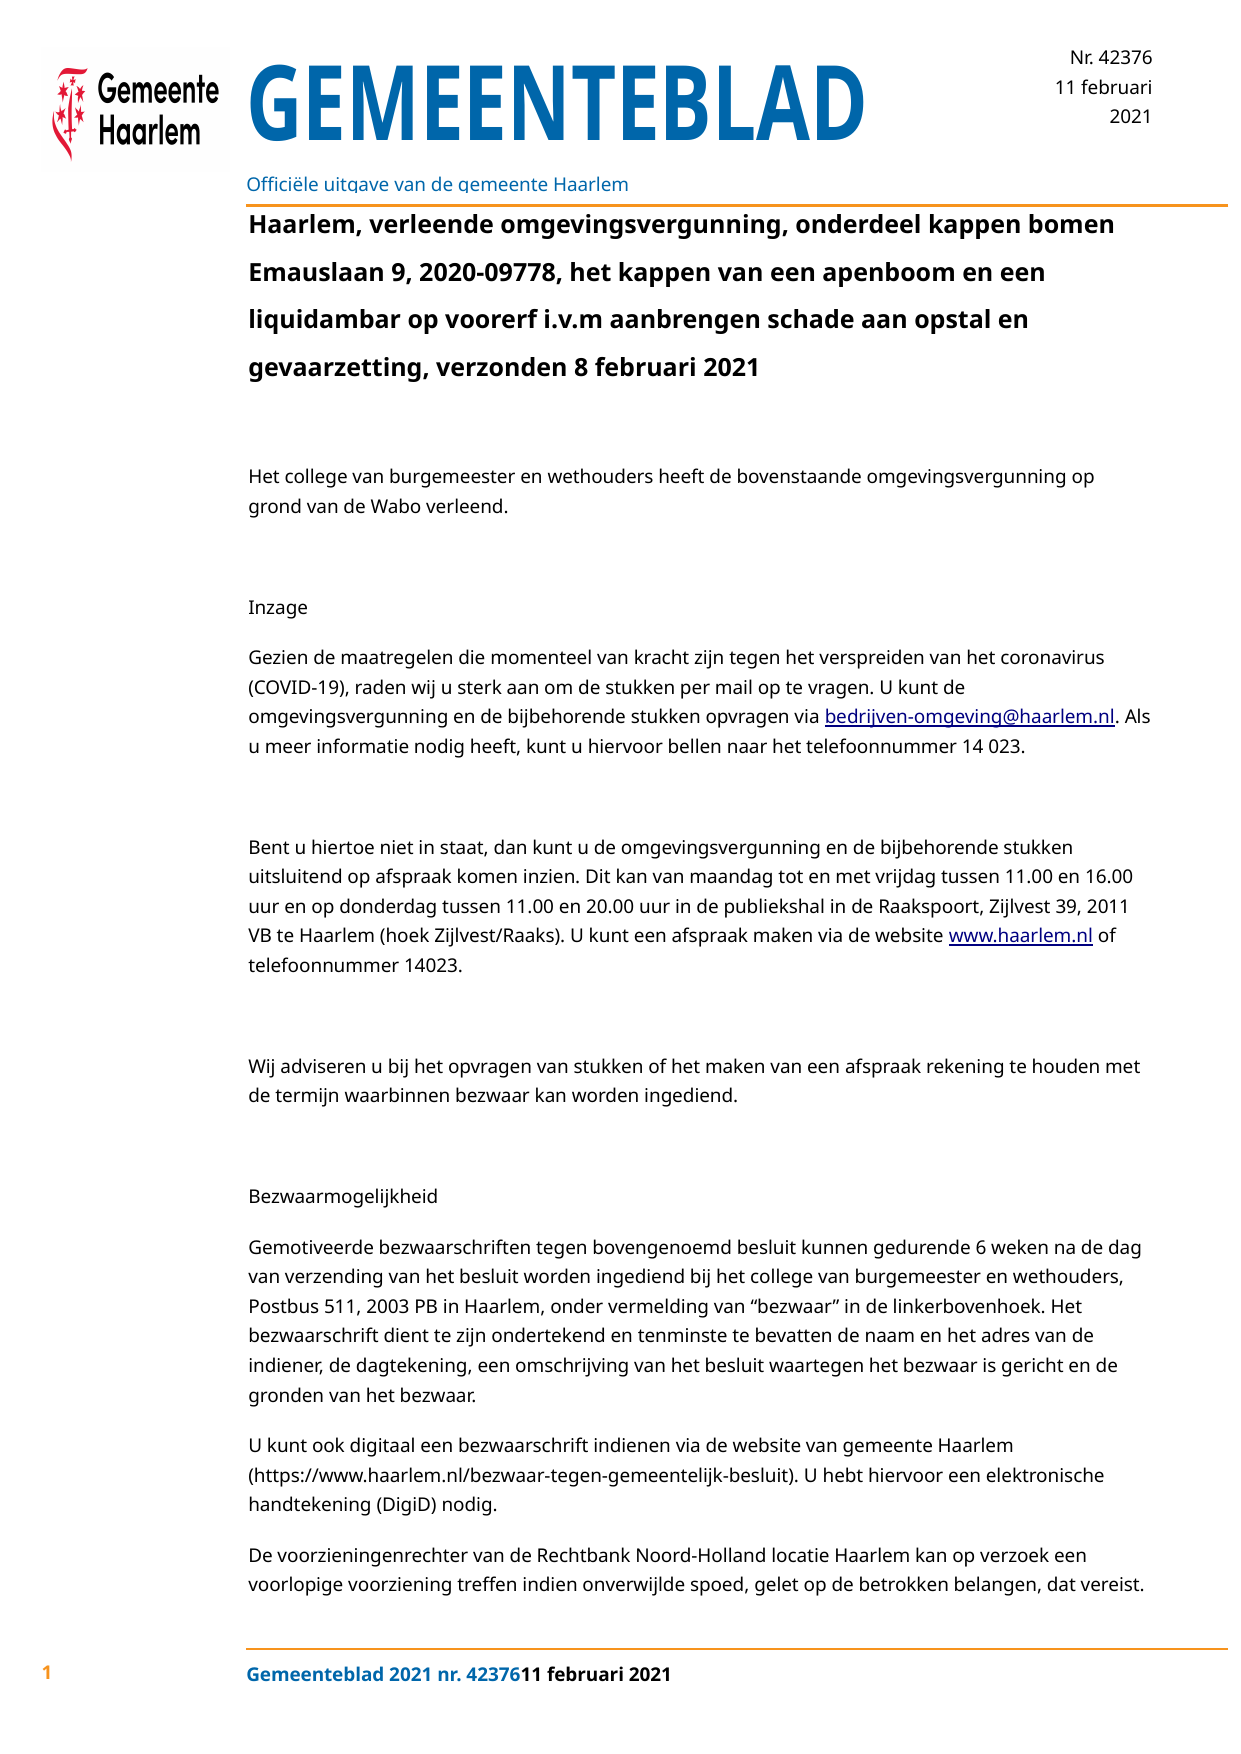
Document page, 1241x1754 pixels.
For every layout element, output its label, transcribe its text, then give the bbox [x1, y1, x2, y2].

picture [41, 47, 231, 172]
text De voorzieningenrechter van de Rechtbank Noord-Holland locatie Haarlem kan op verzoek een voorlopige voorziening treffen indien onverwijlde spoed, gelet op de betrokken belangen, dat vereist. [248, 1542, 1152, 1597]
text Gezien de maatregelen die momenteel van kracht zijn tegen het verspreiden van het coronavirus (COVID-19), raden wij u sterk aan om de stukken per mail op te vragen. U kunt de omgevingsvergunning en de bijbehorende stukken opvragen via bedrijven-omgeving@haarlem.nl. Als u meer informatie nodig heeft, kunt u hiervoor bellen naar het telefoonnummer 14 023. [248, 644, 1152, 759]
text Het college van burgemeester en wethouders heeft de bovenstaande omgevingsvergunning op grond van de Wabo verleend. [248, 463, 1152, 519]
text Wij adviseren u bij het opvragen van stukken of het maken van een afspraak rekening te houden met de termijn waarbinnen bezwaar kan worden ingediend. [248, 1053, 1152, 1108]
text Bezwaarmogelijkheid [248, 1183, 1152, 1209]
text Inzage [248, 594, 1152, 620]
text Gemotiveerde bezwaarschriften tegen bovengenoemd besluit kunnen gedurende 6 weken na de dag van verzending van het besluit worden ingediend bij het college van burgemeester en wethouders, Postbus 511, 2003 PB in Haarlem, onder vermelding van “bezwaar” in de linkerbovenhoek. Het bezwaarschrift dient te zijn ondertekend en tenminste te bevatten de naam en het adres van de indiener, de dagtekening, een omschrijving van het besluit waartegen het bezwaar is gericht en de gronden van het bezwaar. [248, 1234, 1152, 1408]
text U kunt ook digitaal een bezwaarschrift indienen via de website van gemeente Haarlem (https://www.haarlem.nl/bezwaar-tegen-gemeentelijk-besluit). U hebt hiervoor een elektronische handtekening (DigiD) nodig. [248, 1432, 1152, 1517]
text Haarlem, verleende omgevingsvergunning, onderdeel kappen bomen Emauslaan 9, 2020-09778, het kappen van een apenboom en een liquidambar op voorerf i.v.m aanbrengen schade aan opstal en gevaarzetting, verzonden 8 februari 2021 [248, 207, 1152, 384]
text Bent u hiertoe niet in staat, dan kunt u de omgevingsvergunning en de bijbehorende stukken uitsluitend op afspraak komen inzien. Dit kan van maandag tot en met vrijdag tussen 11.00 en 16.00 uur en op donderdag tussen 11.00 en 20.00 uur in de publiekshal in de Raakspoort, Zijlvest 39, 2011 VB te Haarlem (hoek Zijlvest/Raaks). U kunt een afspraak maken via de website www.haarlem.nl of telefoonnummer 14023. [248, 834, 1152, 978]
